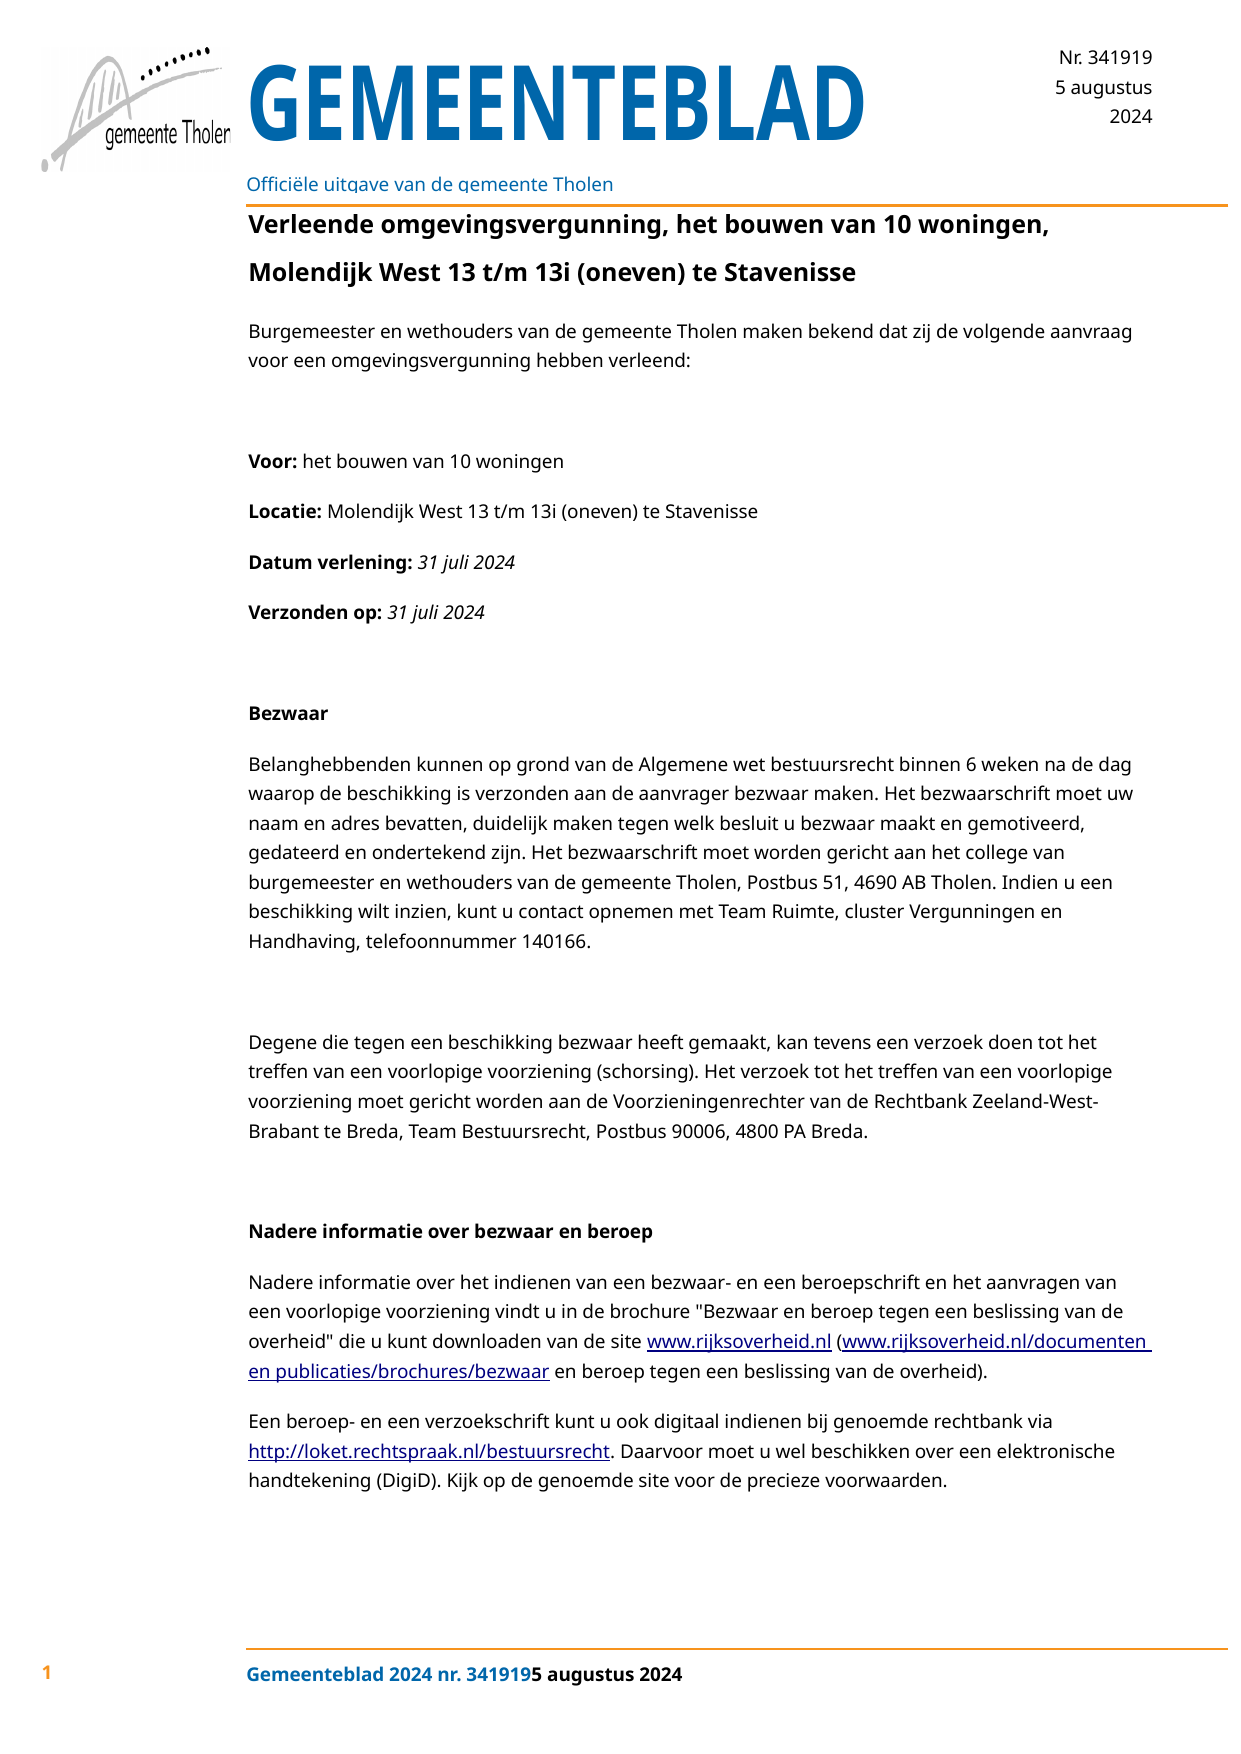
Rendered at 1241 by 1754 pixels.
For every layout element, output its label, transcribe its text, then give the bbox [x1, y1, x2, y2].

text Voor: het bouwen van 10 woningen [248, 448, 1152, 474]
text Locatie: Molendijk West 13 t/m 13i (oneven) te Stavenisse [248, 499, 1152, 524]
text Nadere informatie over bezwaar en beroep [248, 1219, 1152, 1244]
text Degene die tegen een beschikking bezwaar heeft gemaakt, kan tevens een verzoek doen tot het treffen van een voorlopige voorziening (schorsing). Het verzoek tot het treffen van een voorlopige voorziening moet gericht worden aan de Voorzieningenrechter van de Rechtbank Zeeland-West-Brabant te Breda, Team Bestuursrecht, Postbus 90006, 4800 PA Breda. [248, 1029, 1152, 1144]
text Bezwaar [248, 700, 1152, 726]
text Burgemeester en wethouders van de gemeente Tholen maken bekend dat zij de volgende aanvraag voor een omgevingsvergunning hebben verleend: [248, 318, 1152, 373]
text Belanghebbenden kunnen op grond van de Algemene wet bestuursrecht binnen 6 weken na de dag waarop de beschikking is verzonden aan de aanvrager bezwaar maken. Het bezwaarschrift moet uw naam en adres bevatten, duidelijk maken tegen welk besluit u bezwaar maakt en gemotiveerd, gedateerd en ondertekend zijn. Het bezwaarschrift moet worden gericht aan het college van burgemeester en wethouders van de gemeente Tholen, Postbus 51, 4690 AB Tholen. Indien u een beschikking wilt inzien, kunt u contact opnemen met Team Ruimte, cluster Vergunningen en Handhaving, telefoonnummer 140166. [248, 751, 1152, 954]
text Verleende omgevingsvergunning, het bouwen van 10 woningen, Molendijk West 13 t/m 13i (oneven) te Stavenisse [248, 207, 1152, 288]
text Een beroep- en een verzoekschrift kunt u ook digitaal indienen bij genoemde rechtbank via http://loket.rechtspraak.nl/bestuursrecht. Daarvoor moet u wel beschikken over een elektronische handtekening (DigiD). Kijk op de genoemde site voor de precieze voorwaarden. [248, 1408, 1152, 1493]
text Datum verlening: 31 juli 2024 [248, 549, 1152, 575]
text Nadere informatie over het indienen van een bezwaar- en een beroepschrift en het aanvragen van een voorlopige voorziening vindt u in de brochure "Bezwaar en beroep tegen een beslissing van de overheid" die u kunt downloaden van de site www.rijksoverheid.nl (www.rijksoverheid.nl/documenten en publicaties/brochures/bezwaar en beroep tegen een beslissing van de overheid). [248, 1269, 1152, 1384]
text Verzonden op: 31 juli 2024 [248, 599, 1152, 625]
picture [41, 47, 231, 172]
